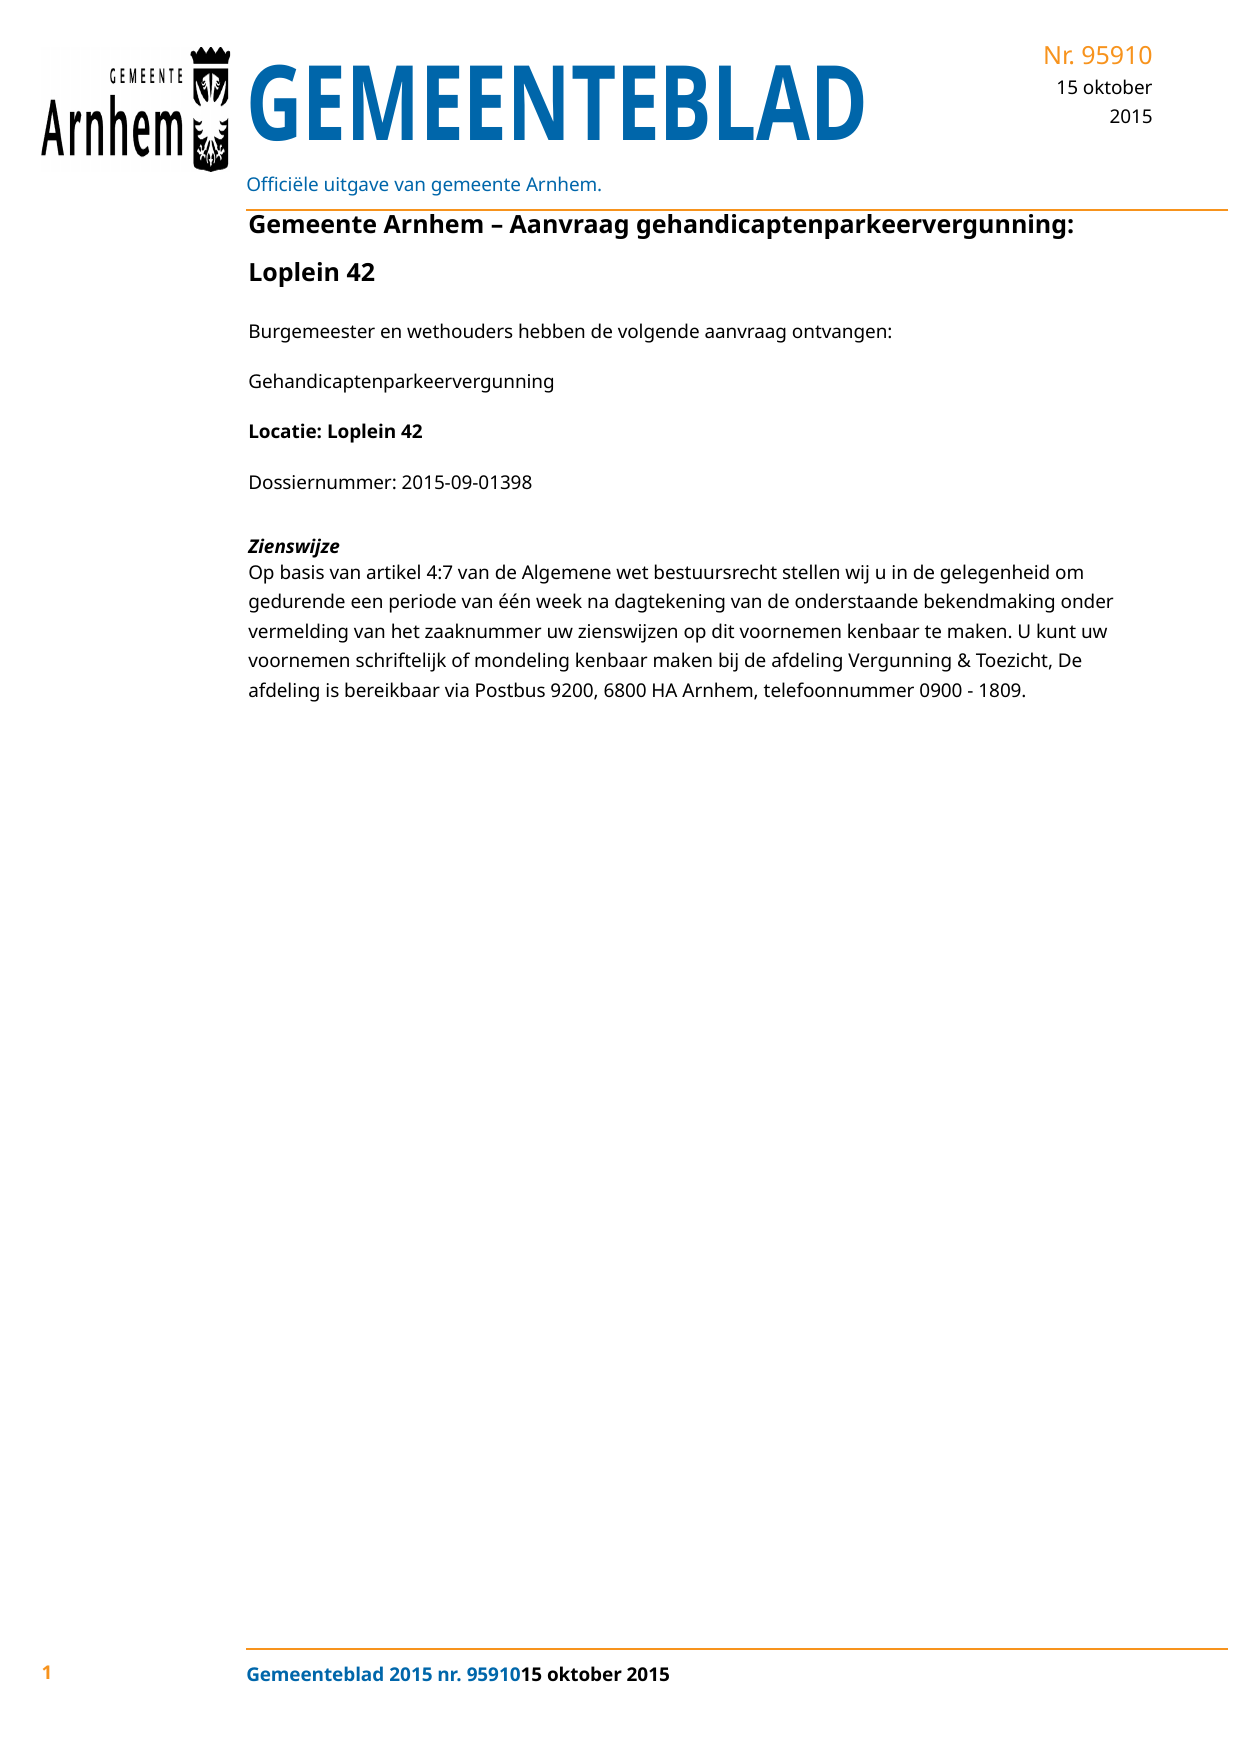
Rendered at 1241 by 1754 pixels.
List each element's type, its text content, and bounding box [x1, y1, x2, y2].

text Locatie: Loplein 42 [248, 419, 1152, 444]
text Op basis van artikel 4:7 van de Algemene wet bestuursrecht stellen wij u in de gelegenheid om gedurende een periode van één week na dagtekening van de onderstaande bekendmaking onder vermelding van het zaaknummer uw zienswijzen op dit voornemen kenbaar te maken. U kunt uw voornemen schriftelijk of mondeling kenbaar maken bij de afdeling Vergunning & Toezicht, De afdeling is bereikbaar via Postbus 9200, 6800 HA Arnhem, telefoonnummer 0900 - 1809. [248, 559, 1152, 703]
picture [41, 47, 231, 172]
text Gemeente Arnhem – Aanvraag gehandicaptenparkeervergunning: Loplein 42 [248, 211, 1152, 288]
text Burgemeester en wethouders hebben de volgende aanvraag ontvangen: [248, 318, 1152, 344]
text Gehandicaptenparkeervergunning [248, 368, 1152, 394]
text Dossiernummer: 2015-09-01398 [248, 469, 1152, 495]
text Zienswijze [248, 533, 1152, 559]
